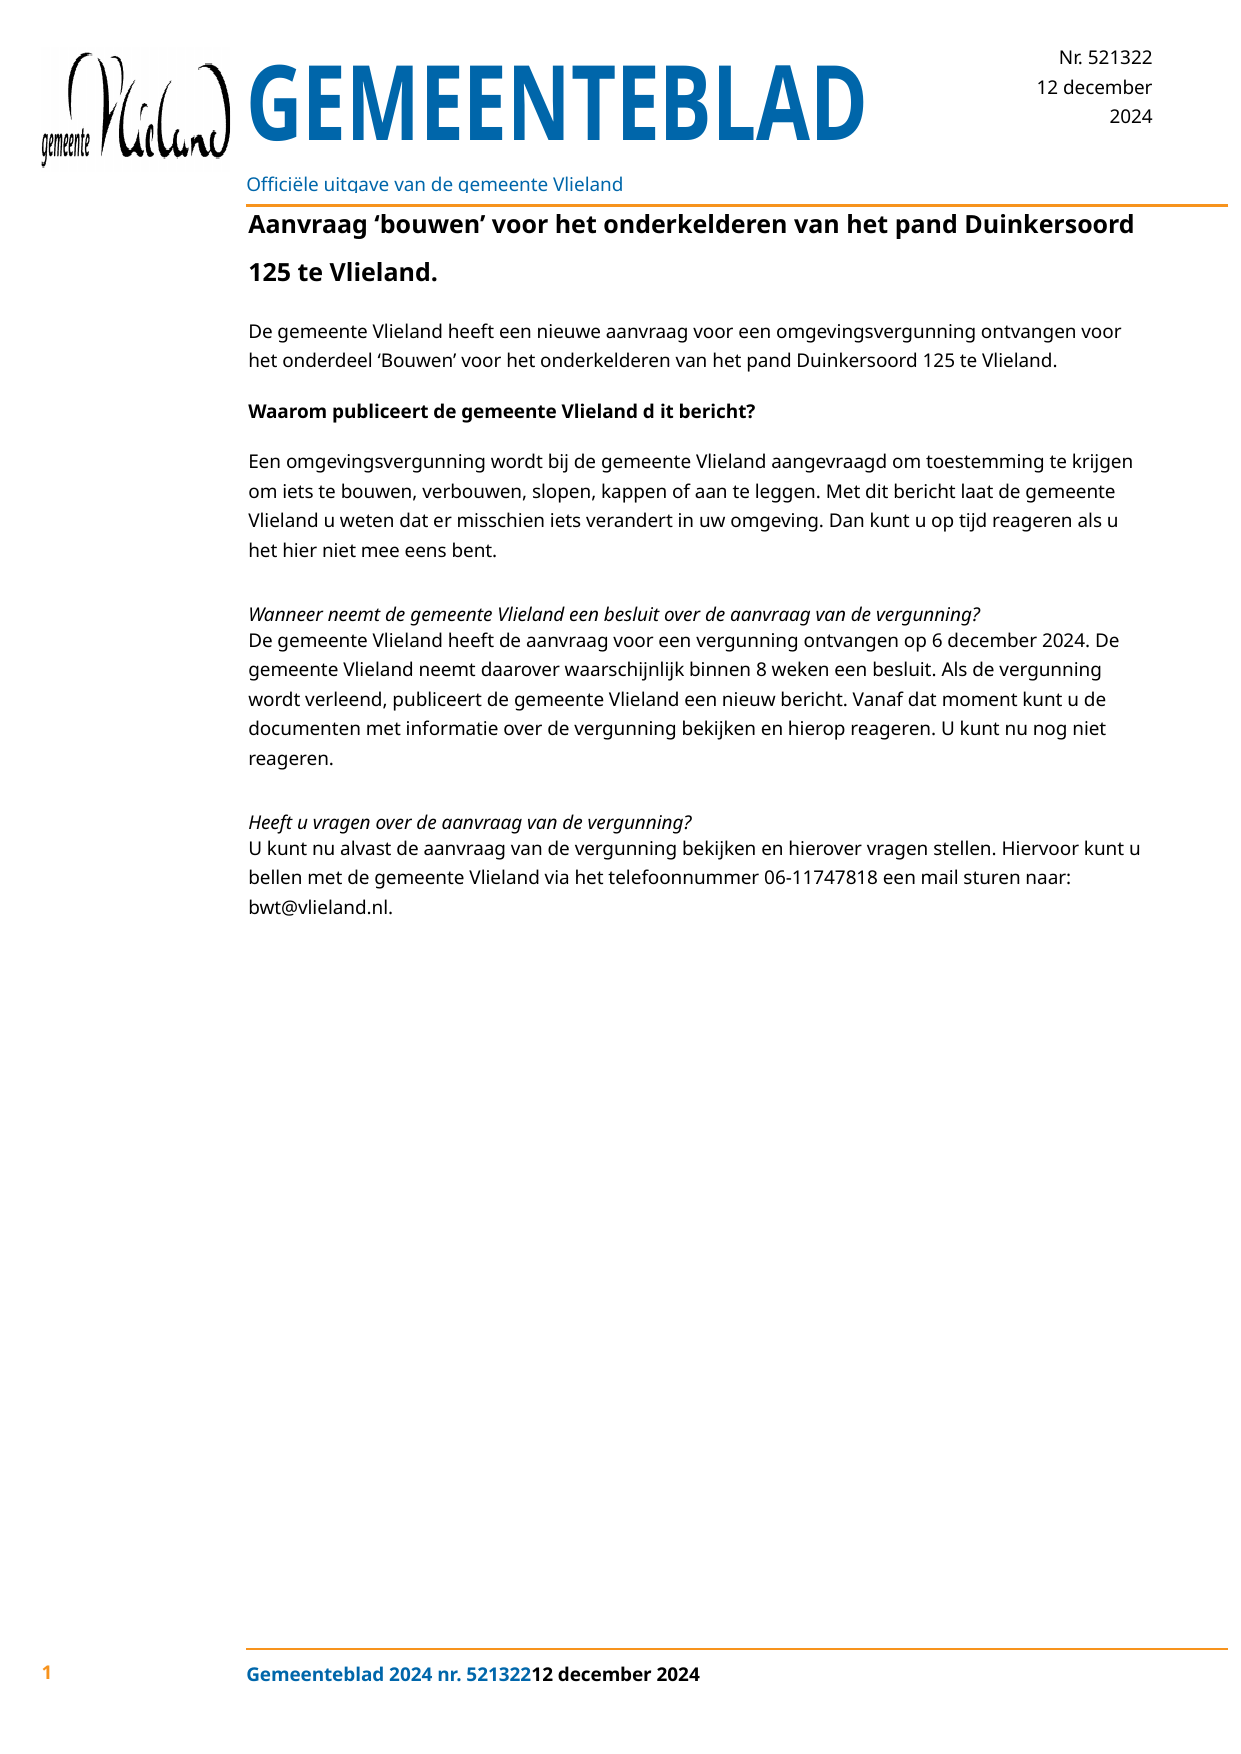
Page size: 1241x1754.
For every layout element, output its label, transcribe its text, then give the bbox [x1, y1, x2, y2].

text De gemeente Vlieland heeft een nieuwe aanvraag voor een omgevingsvergunning ontvangen voor het onderdeel ‘Bouwen’ voor het onderkelderen van het pand Duinkersoord 125 te Vlieland. [248, 318, 1152, 373]
picture [41, 47, 231, 172]
text De gemeente Vlieland heeft de aanvraag voor een vergunning ontvangen op 6 december 2024. De gemeente Vlieland neemt daarover waarschijnlijk binnen 8 weken een besluit. Als de vergunning wordt verleend, publiceert de gemeente Vlieland een nieuw bericht. Vanaf dat moment kunt u de documenten met informatie over de vergunning bekijken en hierop reageren. U kunt nu nog niet reageren. [248, 627, 1152, 771]
text Waarom publiceert de gemeente Vlieland d it bericht? [248, 398, 1152, 424]
text Een omgevingsvergunning wordt bij de gemeente Vlieland aangevraagd om toestemming te krijgen om iets te bouwen, verbouwen, slopen, kappen of aan te leggen. Met dit bericht laat de gemeente Vlieland u weten dat er misschien iets verandert in uw omgeving. Dan kunt u op tijd reageren als u het hier niet mee eens bent. [248, 448, 1152, 563]
text U kunt nu alvast de aanvraag van de vergunning bekijken en hierover vragen stellen. Hiervoor kunt u bellen met de gemeente Vlieland via het telefoonnummer 06-11747818 een mail sturen naar: bwt@vlieland.nl. [248, 835, 1152, 920]
text Aanvraag ‘bouwen’ voor het onderkelderen van het pand Duinkersoord 125 te Vlieland. [248, 207, 1152, 288]
text Wanneer neemt de gemeente Vlieland een besluit over de aanvraag van de vergunning? [248, 601, 1152, 627]
text Heeft u vragen over de aanvraag van de vergunning? [248, 809, 1152, 835]
